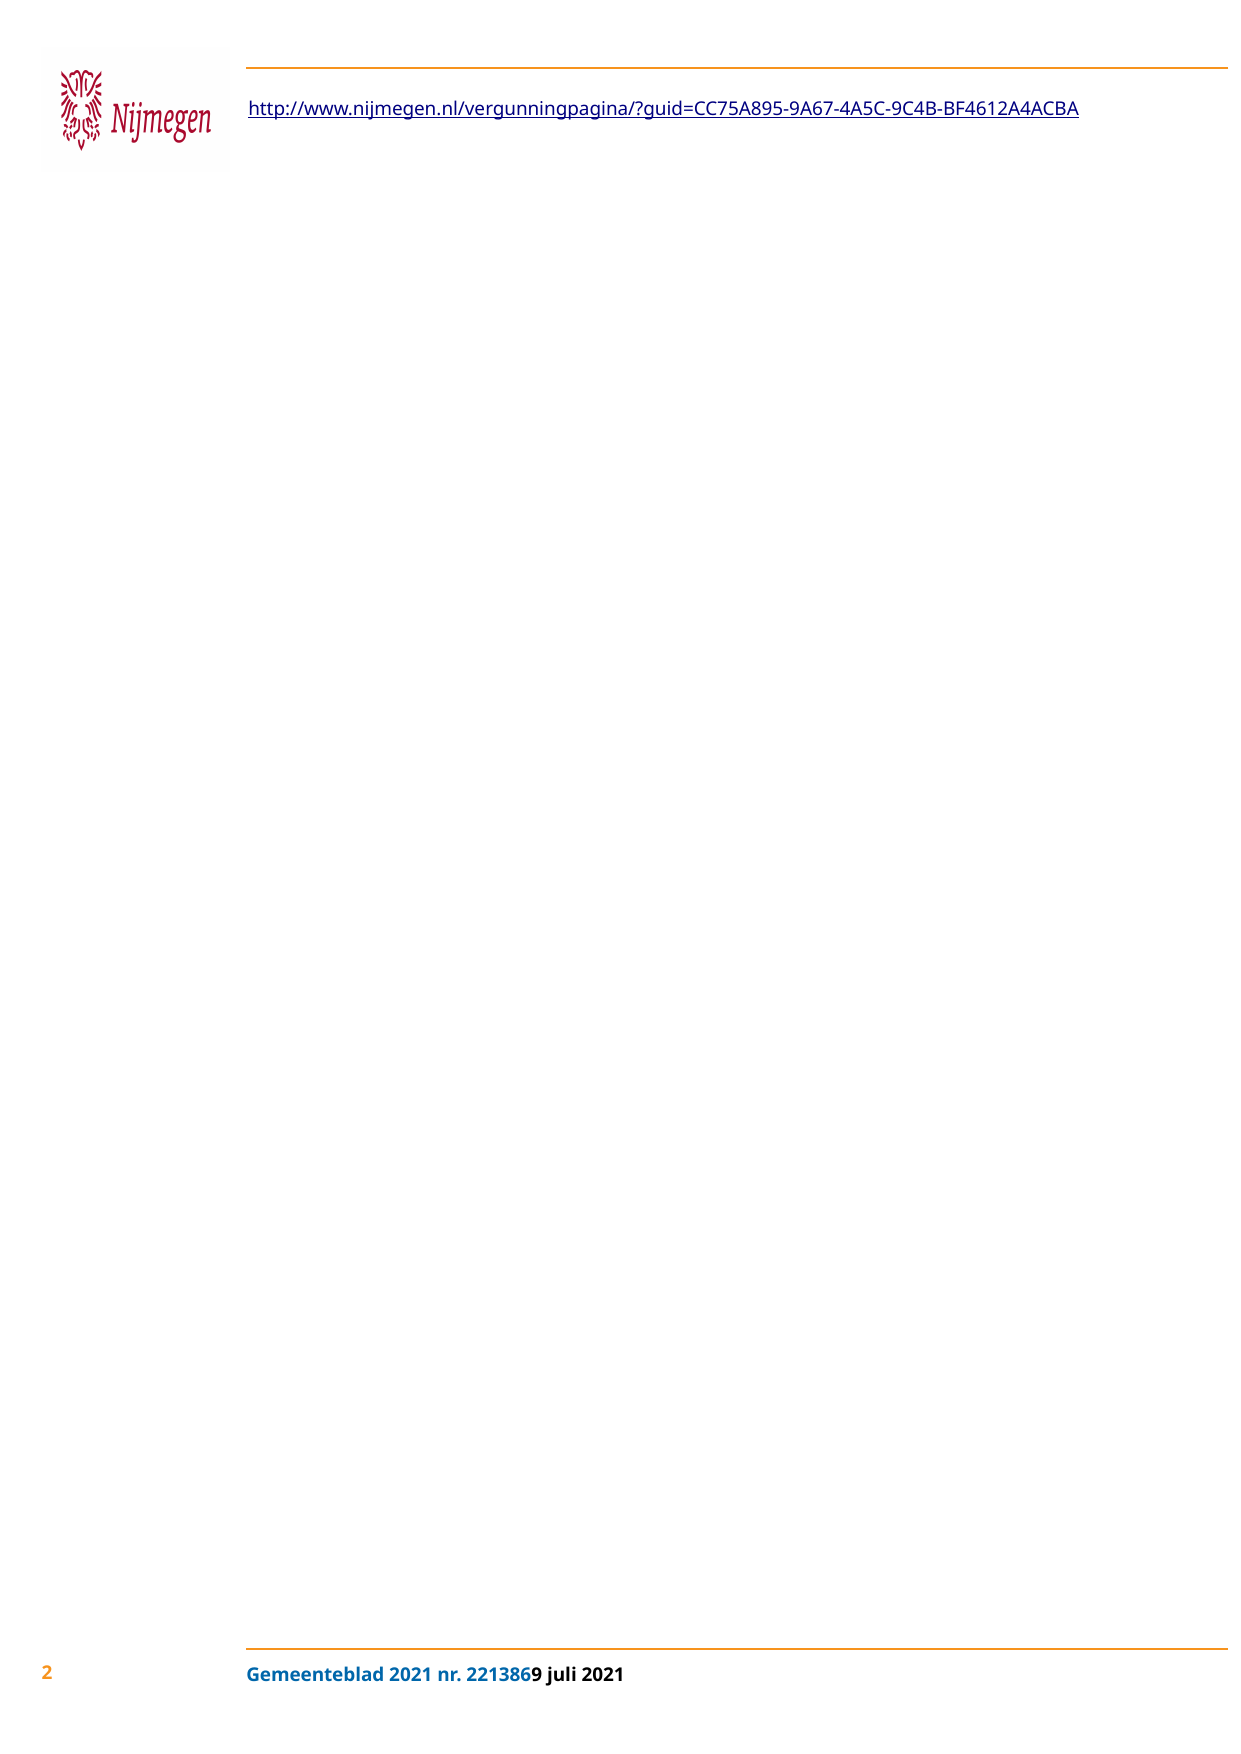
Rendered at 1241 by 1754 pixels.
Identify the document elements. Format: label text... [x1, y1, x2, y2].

picture [41, 47, 231, 172]
text http://www.nijmegen.nl/vergunningpagina/?guid=CC75A895-9A67-4A5C-9C4B-BF4612A4ACBA [248, 95, 1152, 121]
